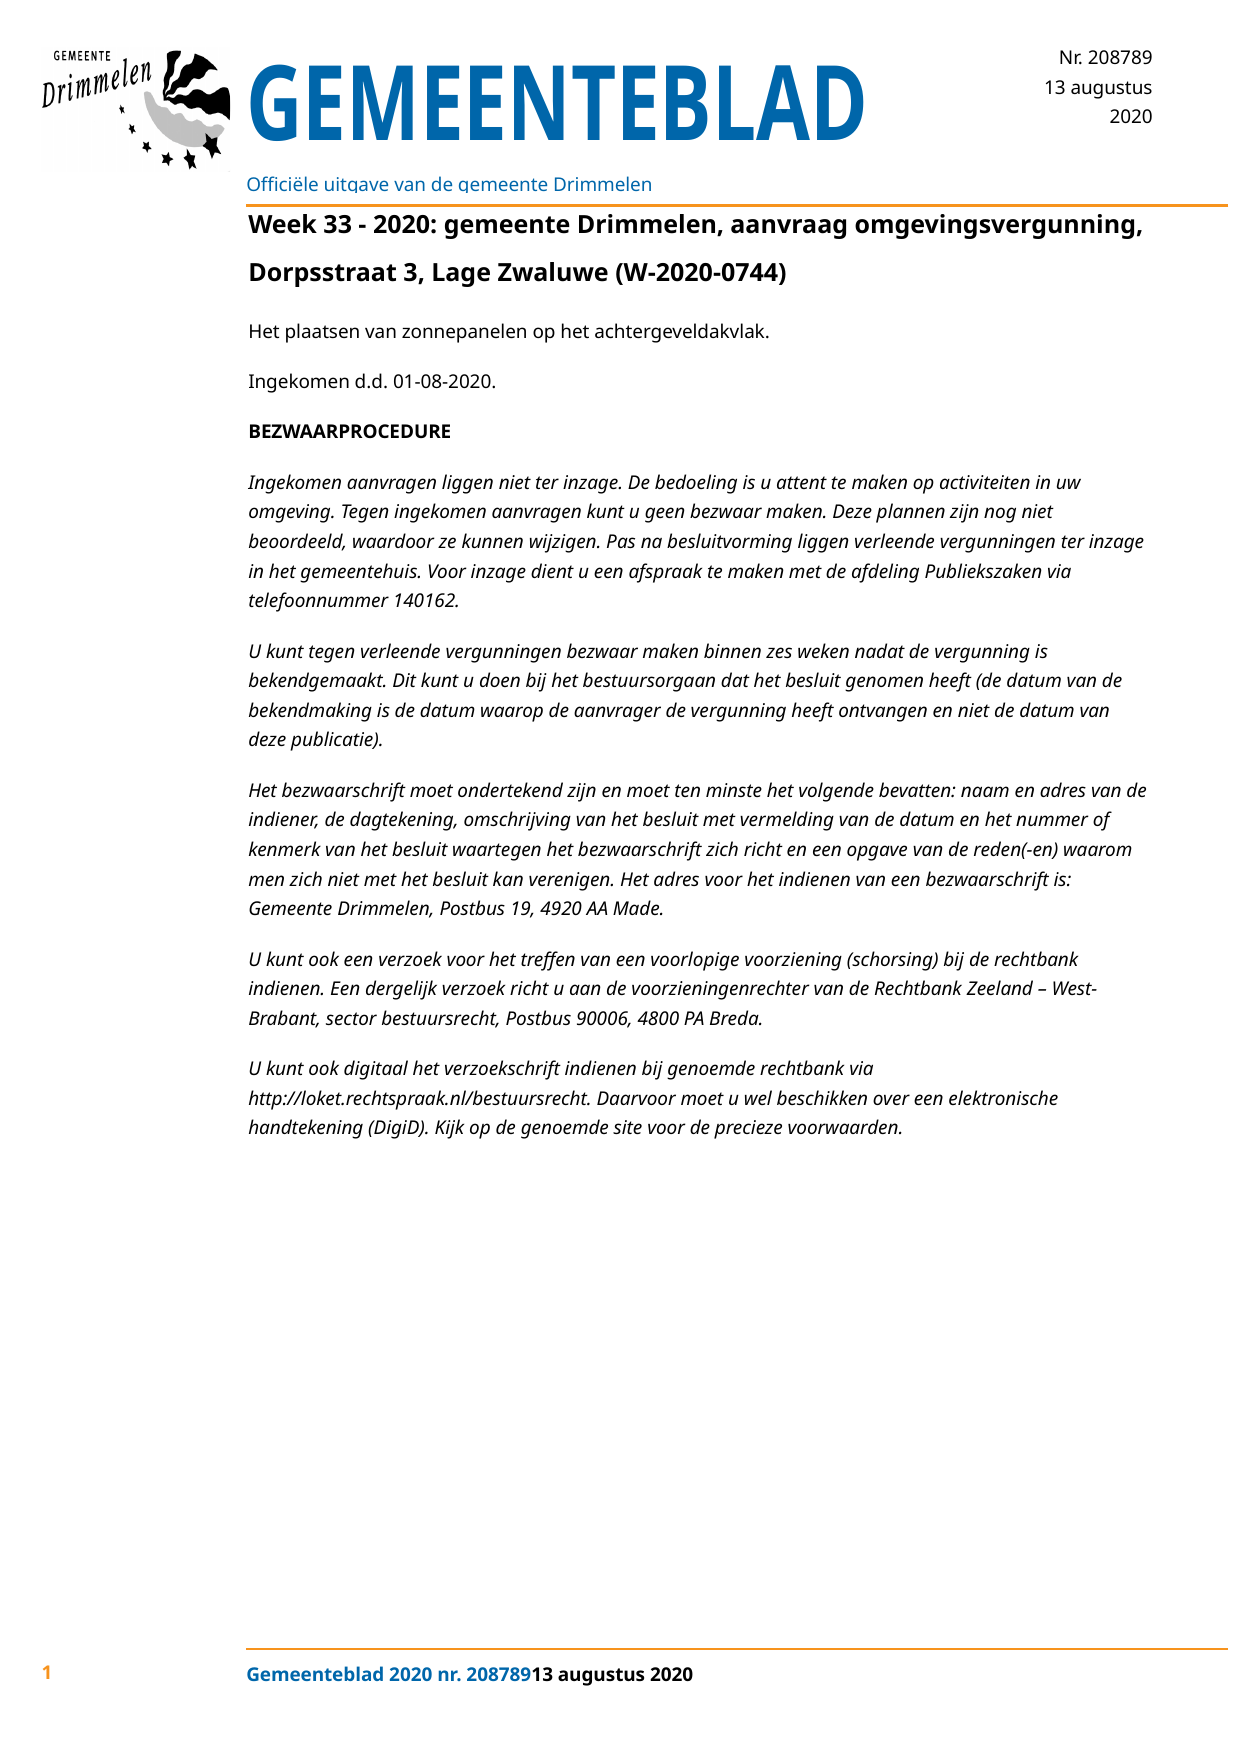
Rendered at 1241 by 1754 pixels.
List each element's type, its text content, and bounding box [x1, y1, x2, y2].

text BEZWAARPROCEDURE [248, 419, 1152, 444]
text U kunt ook digitaal het verzoekschrift indienen bij genoemde rechtbank via http://loket.rechtspraak.nl/bestuursrecht. Daarvoor moet u wel beschikken over een elektronische handtekening (DigiD). Kijk op de genoemde site voor de precieze voorwaarden. [248, 1055, 1152, 1140]
text U kunt tegen verleende vergunningen bezwaar maken binnen zes weken nadat de vergunning is bekendgemaakt. Dit kunt u doen bij het bestuursorgaan dat het besluit genomen heeft (de datum van de bekendmaking is de datum waarop de aanvrager de vergunning heeft ontvangen en niet de datum van deze publicatie). [248, 638, 1152, 752]
text Ingekomen aanvragen liggen niet ter inzage. De bedoeling is u attent te maken op activiteiten in uw omgeving. Tegen ingekomen aanvragen kunt u geen bezwaar maken. Deze plannen zijn nog niet beoordeeld, waardoor ze kunnen wijzigen. Pas na besluitvorming liggen verleende vergunningen ter inzage in het gemeentehuis. Voor inzage dient u een afspraak te maken met de afdeling Publiekszaken via telefoonnummer 140162. [248, 469, 1152, 613]
text Ingekomen d.d. 01-08-2020. [248, 368, 1152, 394]
text Week 33 - 2020: gemeente Drimmelen, aanvraag omgevingsvergunning, Dorpsstraat 3, Lage Zwaluwe (W-2020-0744) [248, 207, 1152, 288]
text Het bezwaarschrift moet ondertekend zijn en moet ten minste het volgende bevatten: naam en adres van de indiener, de dagtekening, omschrijving van het besluit met vermelding van de datum en het nummer of kenmerk van het besluit waartegen het bezwaarschrift zich richt en een opgave van de reden(-en) waarom men zich niet met het besluit kan verenigen. Het adres voor het indienen van een bezwaarschrift is: Gemeente Drimmelen, Postbus 19, 4920 AA Made. [248, 777, 1152, 921]
text U kunt ook een verzoek voor het treffen van een voorlopige voorziening (schorsing) bij de rechtbank indienen. Een dergelijk verzoek richt u aan de voorzieningenrechter van de Rechtbank Zeeland – West-Brabant, sector bestuursrecht, Postbus 90006, 4800 PA Breda. [248, 946, 1152, 1031]
text Het plaatsen van zonnepanelen op het achtergeveldakvlak. [248, 318, 1152, 344]
picture [41, 47, 231, 172]
